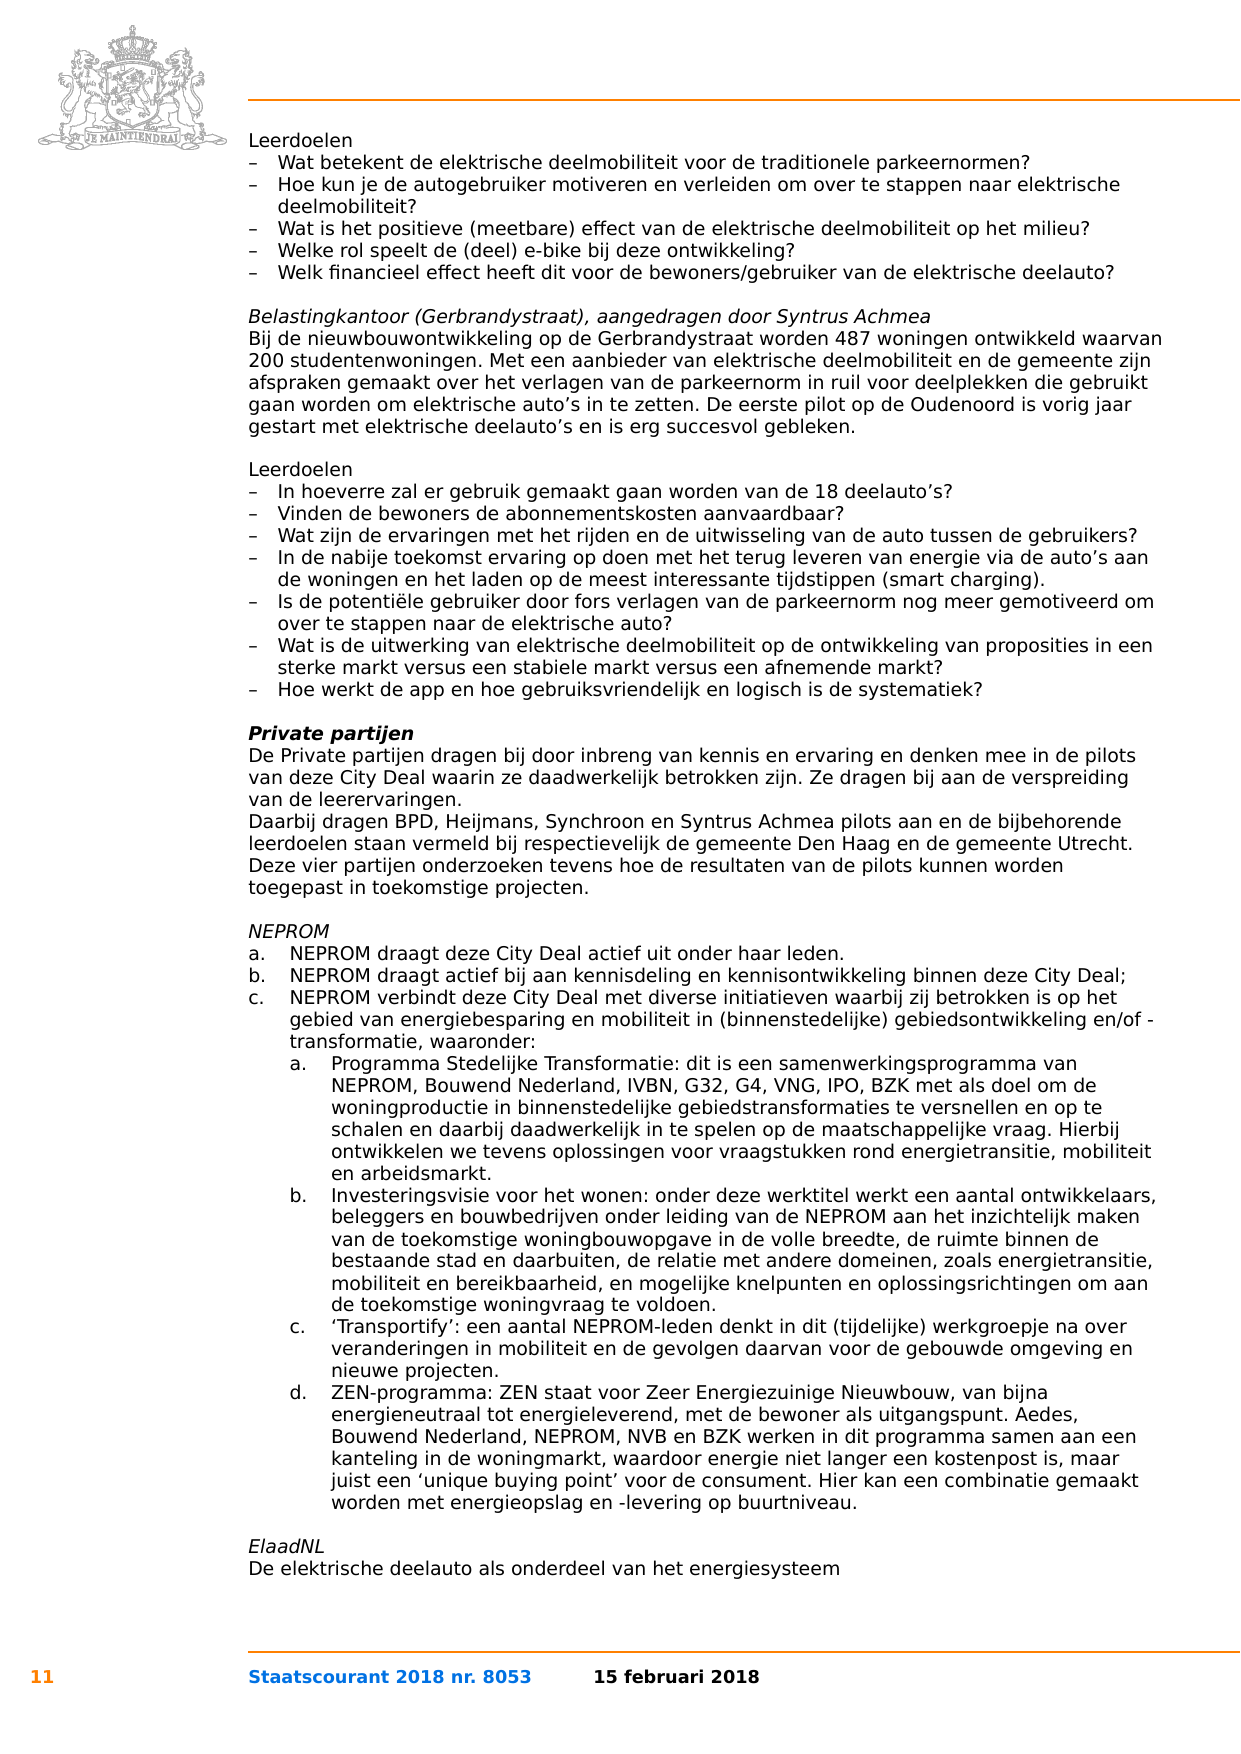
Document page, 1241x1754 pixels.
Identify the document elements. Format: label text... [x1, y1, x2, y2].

text – Welk financieel effect heeft dit voor de bewoners/gebruiker van de elektrische deelauto? [248, 262, 1163, 284]
text De elektrische deelauto als onderdeel van het energiesysteem [248, 1558, 1163, 1580]
subtitle Belastingkantoor (Gerbrandystraat), aangedragen door Syntrus Achmea [248, 306, 1163, 328]
text – Welke rol speelt de (deel) e-bike bij deze ontwikkeling? [248, 240, 1163, 262]
text – Hoe kun je de autogebruiker motiveren en verleiden om over te stappen naar elektrische deelmobiliteit? [248, 174, 1163, 218]
text – Wat is het positieve (meetbare) effect van de elektrische deelmobiliteit op het milieu? [248, 218, 1163, 240]
text a. Programma Stedelijke Transformatie: dit is een samenwerkingsprogramma van NEPROM, Bouwend Nederland, IVBN, G32, G4, VNG, IPO, BZK met als doel om de woningproductie in binnenstedelijke gebiedstransformaties te versnellen en op te schalen en daarbij daadwerkelijk in te spelen op de maatschappelijke vraag. Hierbij ontwikkelen we tevens oplossingen voor vraagstukken rond energietransitie, mobiliteit en arbeidsmarkt. [289, 1053, 1163, 1184]
text De Private partijen dragen bij door inbreng van kennis en ervaring en denken mee in de pilots van deze City Deal waarin ze daadwerkelijk betrokken zijn. Ze dragen bij aan de verspreiding van de leerervaringen. [248, 745, 1163, 811]
text – In hoeverre zal er gebruik gemaakt gaan worden van de 18 deelauto’s? [248, 481, 1163, 503]
subtitle ElaadNL [248, 1536, 1163, 1558]
text c. NEPROM verbindt deze City Deal met diverse initiatieven waarbij zij betrokken is op het gebied van energiebesparing en mobiliteit in (binnenstedelijke) gebiedsontwikkeling en/of -transformatie, waaronder: [248, 987, 1163, 1053]
text Bij de nieuwbouwontwikkeling op de Gerbrandystraat worden 487 woningen ontwikkeld waarvan 200 studentenwoningen. Met een aanbieder van elektrische deelmobiliteit en de gemeente zijn afspraken gemaakt over het verlagen van de parkeernorm in ruil voor deelplekken die gebruikt gaan worden om elektrische auto’s in te zetten. De eerste pilot op de Oudenoord is vorig jaar gestart met elektrische deelauto’s en is erg succesvol gebleken. [248, 328, 1163, 437]
text b. Investeringsvisie voor het wonen: onder deze werktitel werkt een aantal ontwikkelaars, beleggers en bouwbedrijven onder leiding van de NEPROM aan het inzichtelijk maken van de toekomstige woningbouwopgave in de volle breedte, de ruimte binnen de bestaande stad en daarbuiten, de relatie met andere domeinen, zoals energietransitie, mobiliteit en bereikbaarheid, en mogelijke knelpunten en oplossingsrichtingen om aan de toekomstige woningvraag te voldoen. [289, 1184, 1163, 1316]
picture [38, 25, 227, 150]
text – Hoe werkt de app en hoe gebruiksvriendelijk en logisch is de systematiek? [248, 679, 1163, 701]
text c. ‘Transportify’: een aantal NEPROM-leden denkt in dit (tijdelijke) werkgroepje na over veranderingen in mobiliteit en de gevolgen daarvan voor de gebouwde omgeving en nieuwe projecten. [289, 1316, 1163, 1382]
text – Vinden de bewoners de abonnementskosten aanvaardbaar? [248, 503, 1163, 525]
subtitle Leerdoelen [248, 130, 1163, 152]
subtitle NEPROM [248, 921, 1163, 943]
text a. NEPROM draagt deze City Deal actief uit onder haar leden. [248, 943, 1163, 965]
subtitle Leerdoelen [248, 459, 1163, 481]
text b. NEPROM draagt actief bij aan kennisdeling en kennisontwikkeling binnen deze City Deal; [248, 965, 1163, 987]
text – Wat zijn de ervaringen met het rijden en de uitwisseling van de auto tussen de gebruikers? [248, 525, 1163, 547]
text – Wat is de uitwerking van elektrische deelmobiliteit op de ontwikkeling van proposities in een sterke markt versus een stabiele markt versus een afnemende markt? [248, 635, 1163, 679]
text – Is de potentiële gebruiker door fors verlagen van de parkeernorm nog meer gemotiveerd om over te stappen naar de elektrische auto? [248, 591, 1163, 635]
subtitle Private partijen [248, 723, 1163, 745]
text – In de nabije toekomst ervaring op doen met het terug leveren van energie via de auto’s aan de woningen en het laden op de meest interessante tijdstippen (smart charging). [248, 547, 1163, 591]
text Daarbij dragen BPD, Heijmans, Synchroon en Syntrus Achmea pilots aan en de bijbehorende leerdoelen staan vermeld bij respectievelijk de gemeente Den Haag en de gemeente Utrecht. Deze vier partijen onderzoeken tevens hoe de resultaten van de pilots kunnen worden toegepast in toekomstige projecten. [248, 811, 1163, 899]
text d. ZEN-programma: ZEN staat voor Zeer Energiezuinige Nieuwbouw, van bijna energieneutraal tot energieleverend, met de bewoner als uitgangspunt. Aedes, Bouwend Nederland, NEPROM, NVB en BZK werken in dit programma samen aan een kanteling in de woningmarkt, waardoor energie niet langer een kostenpost is, maar juist een ‘unique buying point’ voor de consument. Hier kan een combinatie gemaakt worden met energieopslag en -levering op buurtniveau. [289, 1382, 1163, 1514]
text – Wat betekent de elektrische deelmobiliteit voor de traditionele parkeernormen? [248, 152, 1163, 174]
